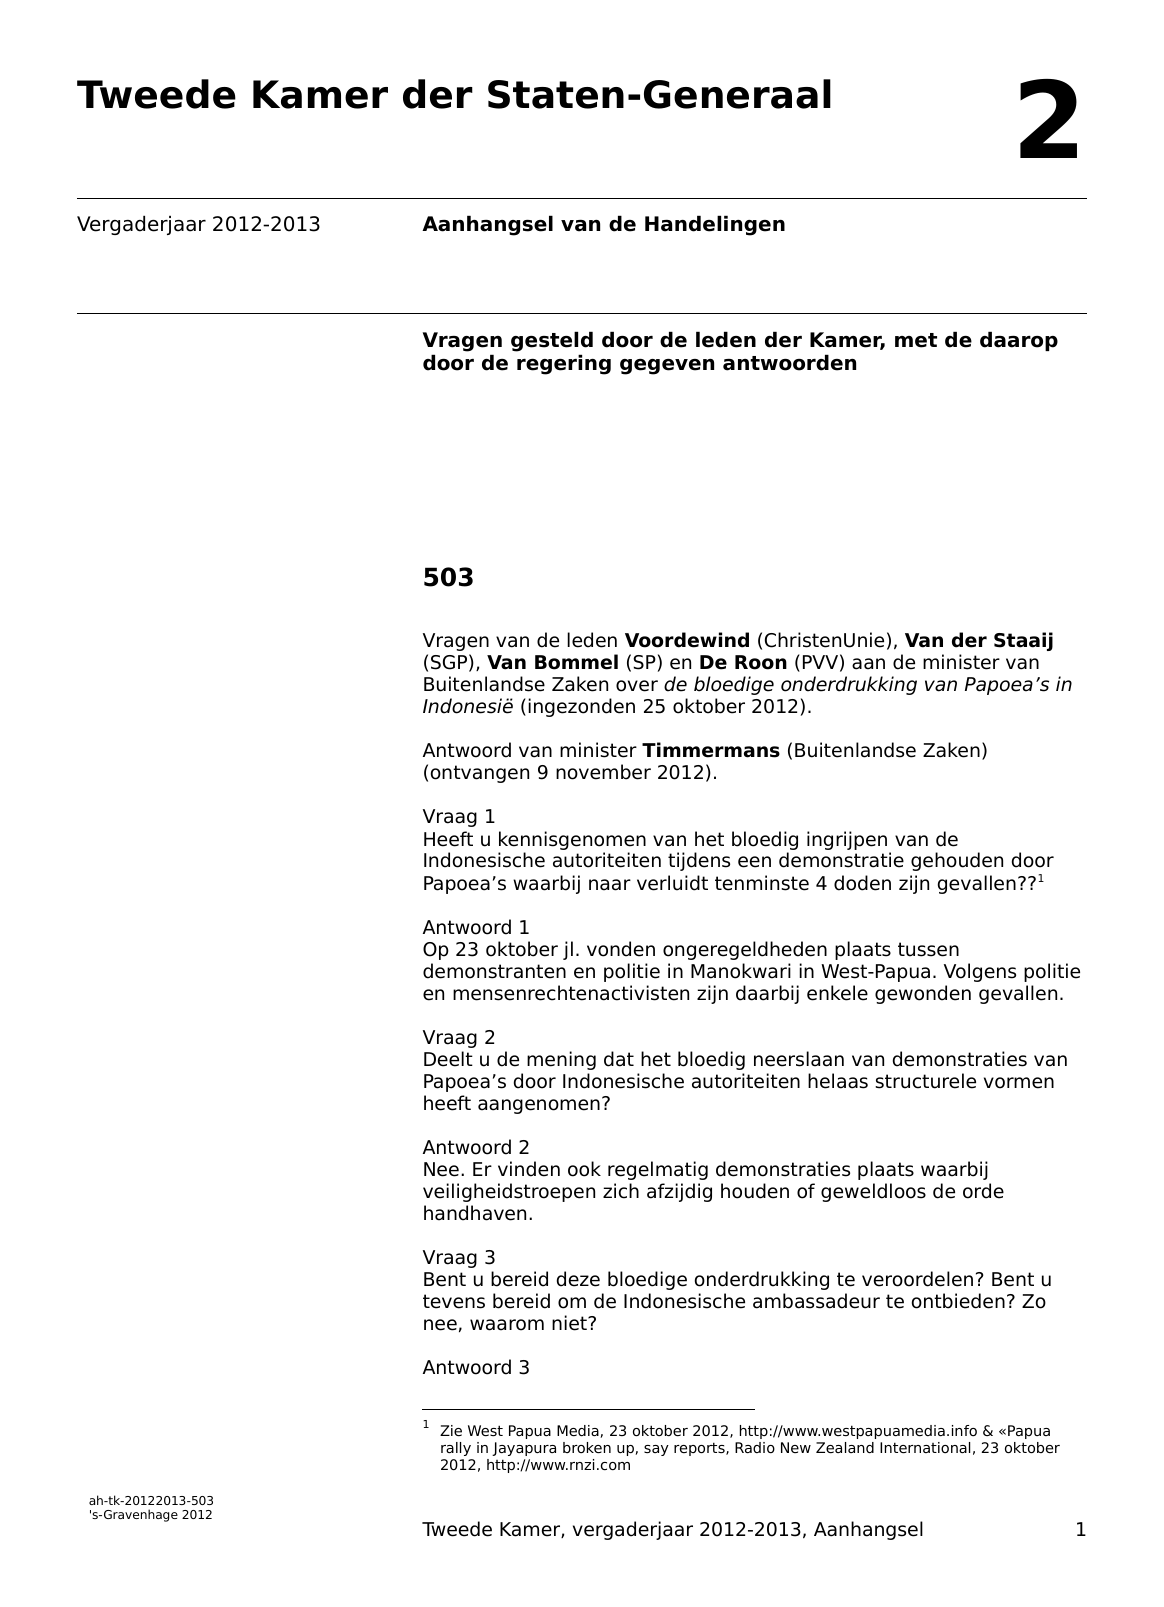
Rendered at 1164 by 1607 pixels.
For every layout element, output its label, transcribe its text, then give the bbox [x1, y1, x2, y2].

text Bent u bereid deze bloedige onderdrukking te veroordelen? Bent u tevens bereid om de Indonesische ambassadeur te ontbieden? Zo nee, waarom niet? [422, 1269, 1087, 1335]
table_cell Vragen gesteld door de leden der Kamer, met de daarop door de regering gegeven antwoorden [422, 314, 1087, 375]
table_cell Aanhangsel van de Handelingen [422, 199, 1087, 313]
text Antwoord 1 [422, 917, 1087, 938]
text Vraag 3 [422, 1247, 1087, 1269]
text Op 23 oktober jl. vonden ongeregeldheden plaats tussen demonstranten en politie in Manokwari in West-Papua. Volgens politie en mensenrechtenactivisten zijn daarbij enkele gewonden gevallen. [422, 938, 1087, 1004]
text Antwoord van minister Timmermans (Buitenlandse Zaken) (ontvangen 9 november 2012). [422, 740, 1087, 784]
text Deelt u de mening dat het bloedig neerslaan van demonstraties van Papoea’s door Indonesische autoriteiten helaas structurele vormen heeft aangenomen? [422, 1049, 1087, 1114]
table_header 2 [886, 59, 1087, 198]
table_cell [77, 314, 422, 375]
text Zie West Papua Media, 23 oktober 2012, http://www.westpapuamedia.info & «Papua rally in Jayapura broken up, say reports, Radio New Zealand International, 23 oktober 2012, http://www.rnzi.com [422, 1418, 1087, 1474]
table_cell Vergaderjaar 2012-2013 [77, 199, 422, 313]
text Nee. Er vinden ook regelmatig demonstraties plaats waarbij veiligheidstroepen zich afzijdig houden of geweldloos de orde handhaven. [422, 1159, 1087, 1225]
text 's-Gravenhage 2012 [88, 1508, 323, 1522]
text Vraag 2 [422, 1027, 1087, 1049]
text Vraag 1 [422, 806, 1087, 828]
text 503 [422, 563, 1087, 592]
text ah-tk-20122013-503 [88, 1494, 323, 1508]
text Antwoord 2 [422, 1137, 1087, 1159]
text Antwoord 3 [422, 1357, 1087, 1379]
text Heeft u kennisgenomen van het bloedig ingrijpen van de Indonesische autoriteiten tijdens een demonstratie gehouden door Papoea’s waarbij naar verluidt tenminste 4 doden zijn gevallen?? [422, 828, 1087, 894]
table_header Tweede Kamer der Staten-Generaal [77, 59, 886, 198]
text Vragen van de leden Voordewind (ChristenUnie), Van der Staaij (SGP), Van Bommel (SP) en De Roon (PVV) aan de minister van Buitenlandse Zaken over de bloedige onderdrukking van Papoea’s in Indonesië (ingezonden 25 oktober 2012). [422, 630, 1087, 718]
